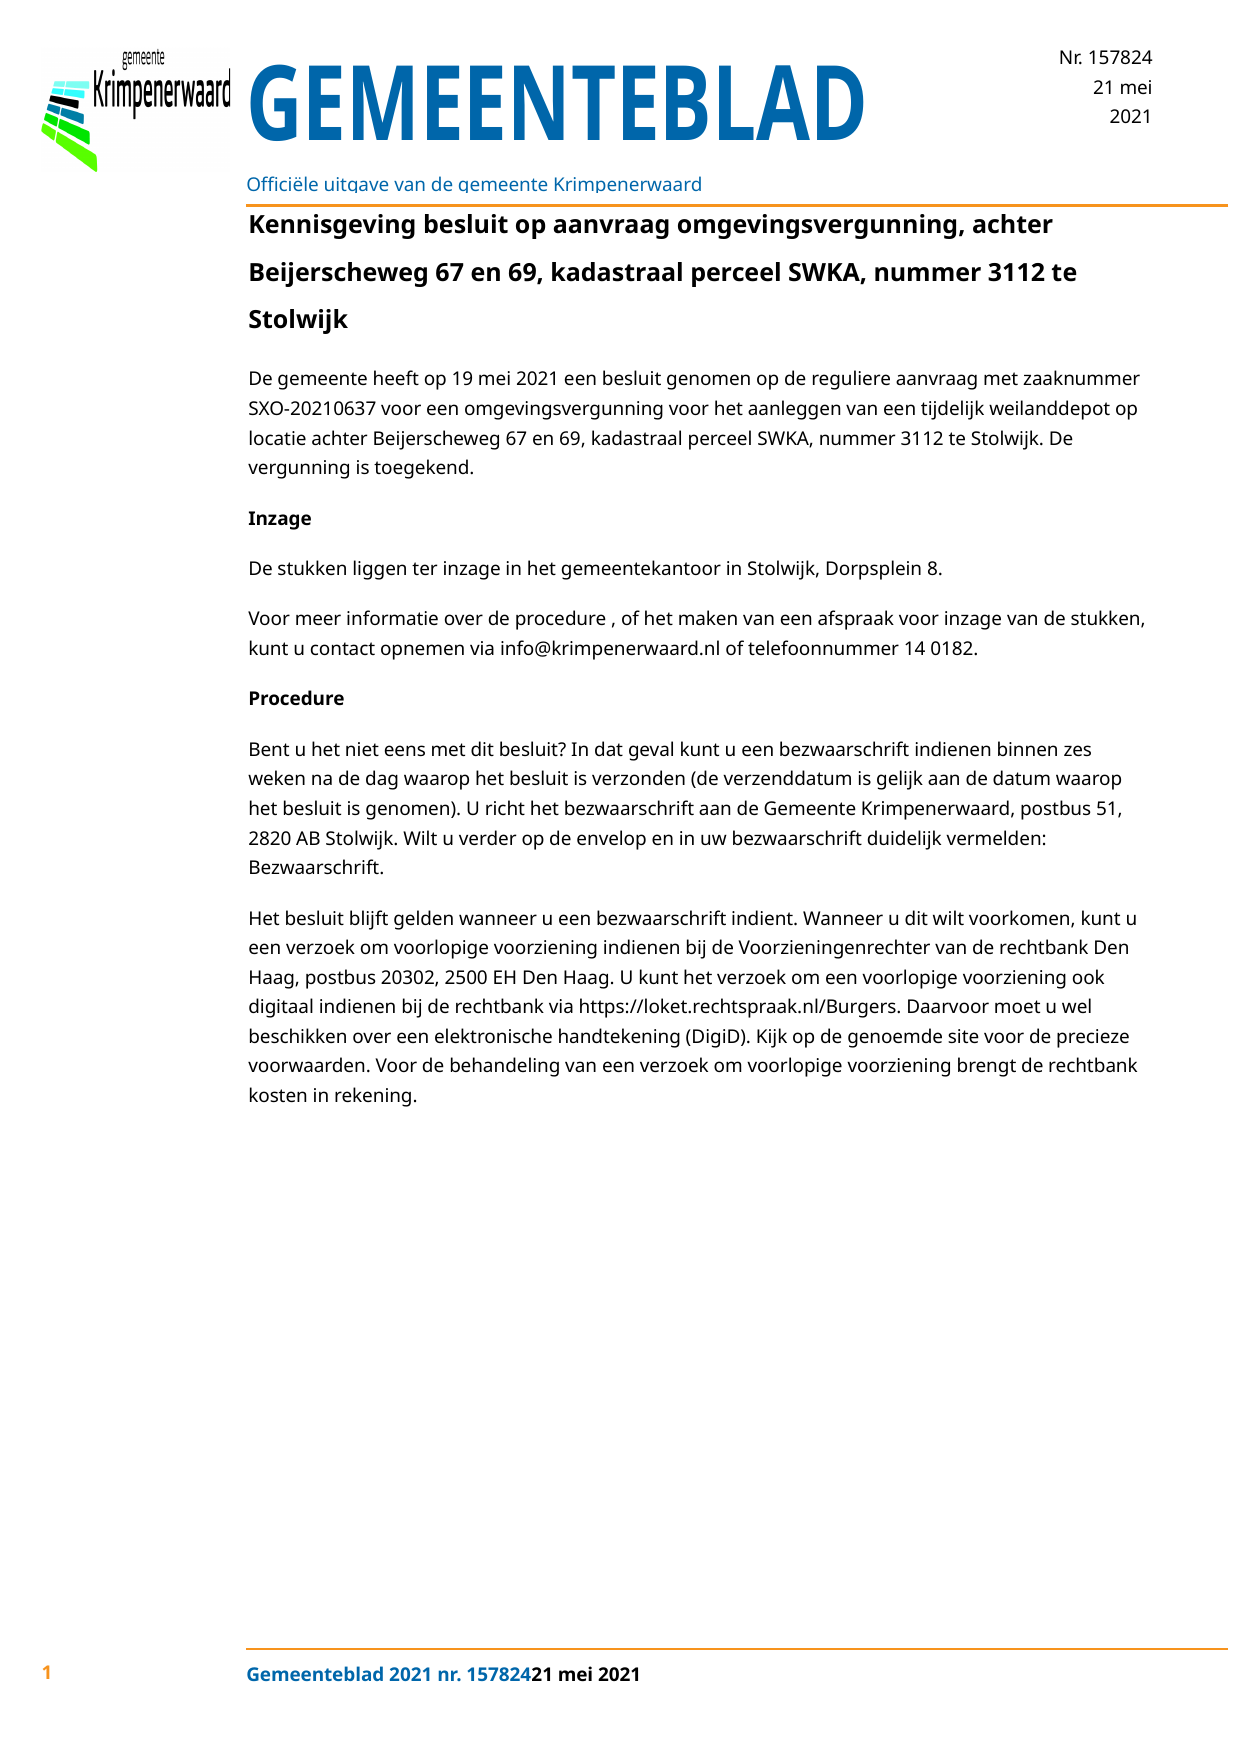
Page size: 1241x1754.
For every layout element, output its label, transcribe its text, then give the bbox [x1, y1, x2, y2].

text Kennisgeving besluit op aanvraag omgevingsvergunning, achter Beijerscheweg 67 en 69, kadastraal perceel SWKA, nummer 3112 te Stolwijk [248, 207, 1152, 336]
text Bent u het niet eens met dit besluit? In dat geval kunt u een bezwaarschrift indienen binnen zes weken na de dag waarop het besluit is verzonden (de verzenddatum is gelijk aan de datum waarop het besluit is genomen). U richt het bezwaarschrift aan de Gemeente Krimpenerwaard, postbus 51, 2820 AB Stolwijk. Wilt u verder op de envelop en in uw bezwaarschrift duidelijk vermelden: Bezwaarschrift. [248, 736, 1152, 880]
picture [41, 47, 231, 172]
text Het besluit blijft gelden wanneer u een bezwaarschrift indient. Wanneer u dit wilt voorkomen, kunt u een verzoek om voorlopige voorziening indienen bij de Voorzieningenrechter van de rechtbank Den Haag, postbus 20302, 2500 EH Den Haag. U kunt het verzoek om een voorlopige voorziening ook digitaal indienen bij de rechtbank via https://loket.rechtspraak.nl/Burgers. Daarvoor moet u wel beschikken over een elektronische handtekening (DigiD). Kijk op de genoemde site voor de precieze voorwaarden. Voor de behandeling van een verzoek om voorlopige voorziening brengt de rechtbank kosten in rekening. [248, 905, 1152, 1108]
text De gemeente heeft op 19 mei 2021 een besluit genomen op de reguliere aanvraag met zaaknummer SXO-20210637 voor een omgevingsvergunning voor het aanleggen van een tijdelijk weilanddepot op locatie achter Beijerscheweg 67 en 69, kadastraal perceel SWKA, nummer 3112 te Stolwijk. De vergunning is toegekend. [248, 366, 1152, 480]
text Voor meer informatie over de procedure , of het maken van een afspraak voor inzage van de stukken, kunt u contact opnemen via info@krimpenerwaard.nl of telefoonnummer 14 0182. [248, 606, 1152, 661]
text Inzage [248, 505, 1152, 530]
text Procedure [248, 686, 1152, 711]
text De stukken liggen ter inzage in het gemeentekantoor in Stolwijk, Dorpsplein 8. [248, 555, 1152, 581]
